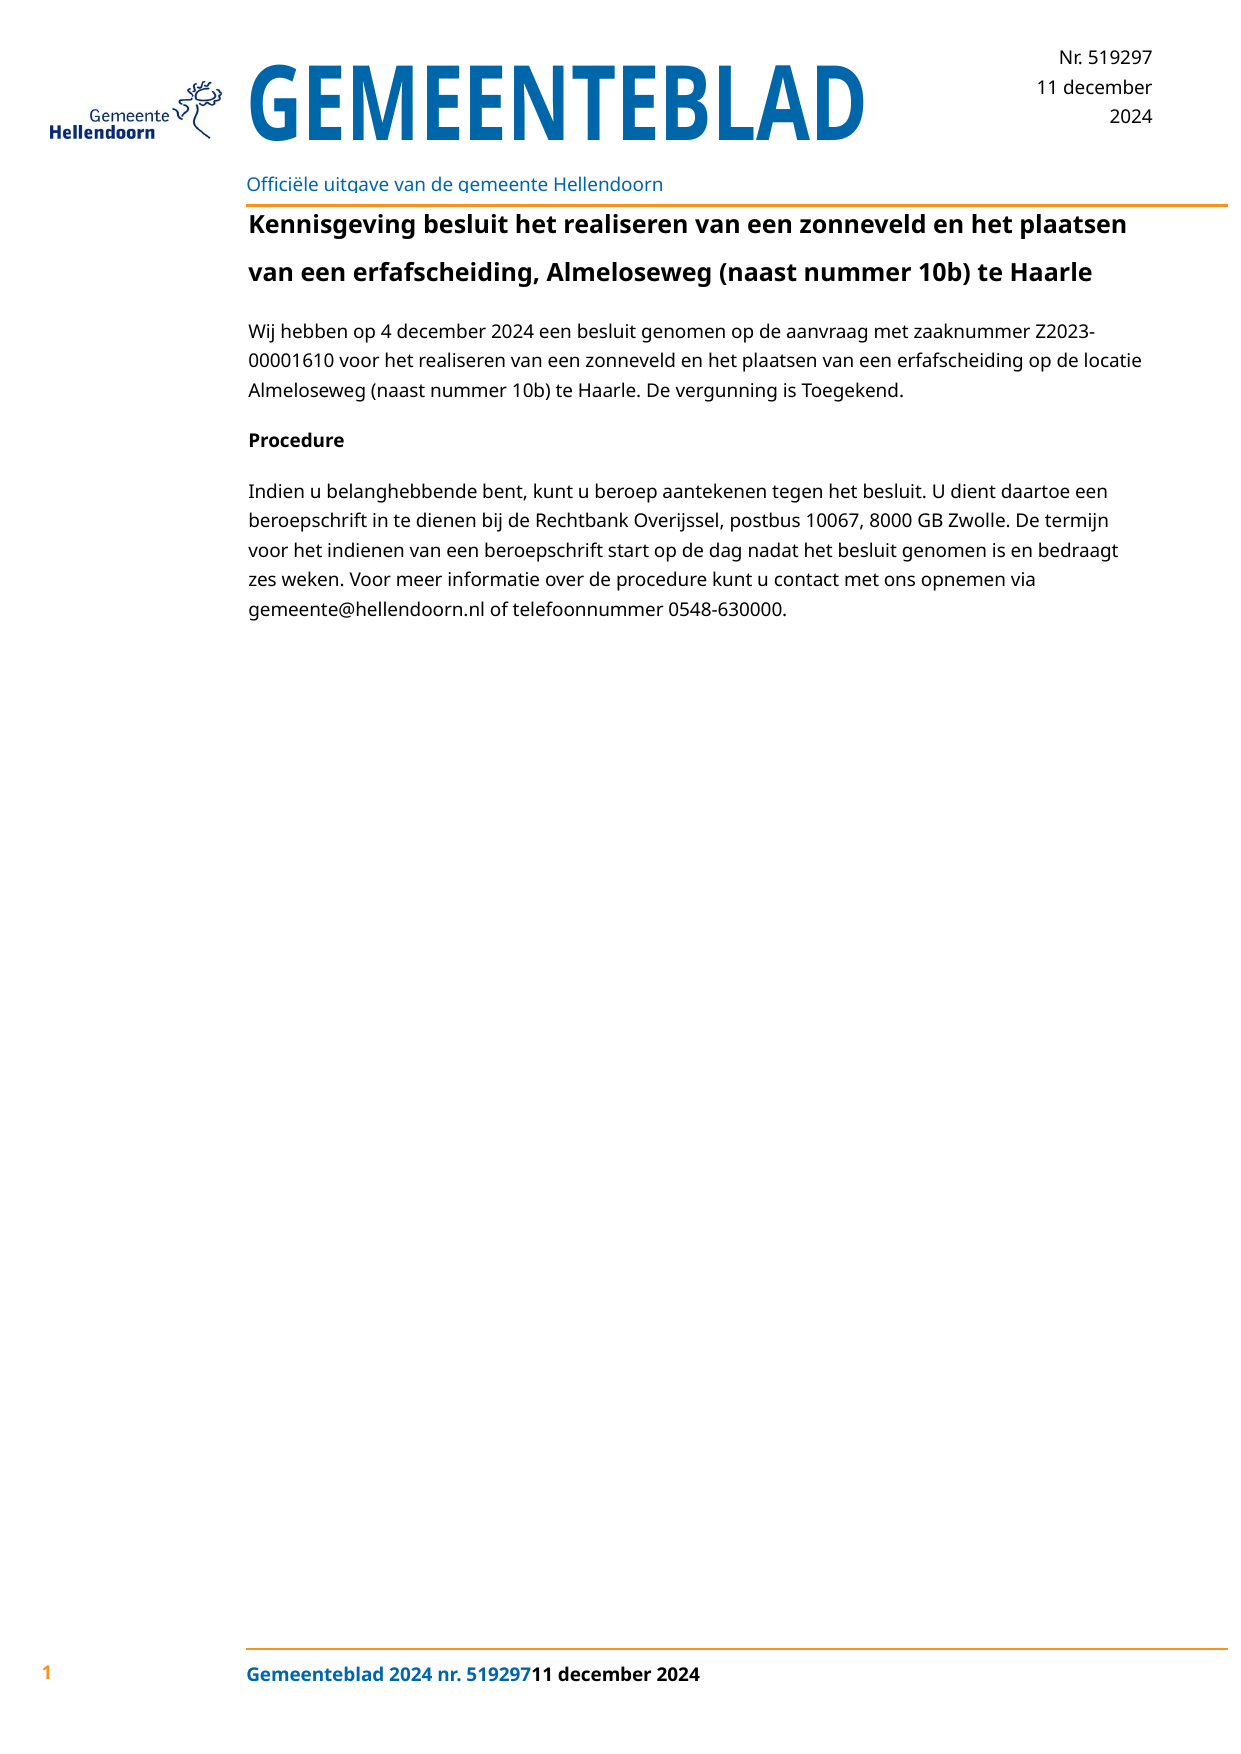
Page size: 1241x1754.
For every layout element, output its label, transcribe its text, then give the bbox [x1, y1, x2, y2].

text Wij hebben op 4 december 2024 een besluit genomen op de aanvraag met zaaknummer Z2023-00001610 voor het realiseren van een zonneveld en het plaatsen van een erfafscheiding op de locatie Almeloseweg (naast nummer 10b) te Haarle. De vergunning is Toegekend. [248, 318, 1152, 403]
text Indien u belanghebbende bent, kunt u beroep aantekenen tegen het besluit. U dient daartoe een beroepschrift in te dienen bij de Rechtbank Overijssel, postbus 10067, 8000 GB Zwolle. De termijn voor het indienen van een beroepschrift start op de dag nadat het besluit genomen is en bedraagt zes weken. Voor meer informatie over de procedure kunt u contact met ons opnemen via gemeente@hellendoorn.nl of telefoonnummer 0548-630000. [248, 478, 1152, 622]
text Kennisgeving besluit het realiseren van een zonneveld en het plaatsen van een erfafscheiding, Almeloseweg (naast nummer 10b) te Haarle [248, 207, 1152, 288]
picture [41, 47, 231, 172]
text Procedure [248, 427, 1152, 453]
